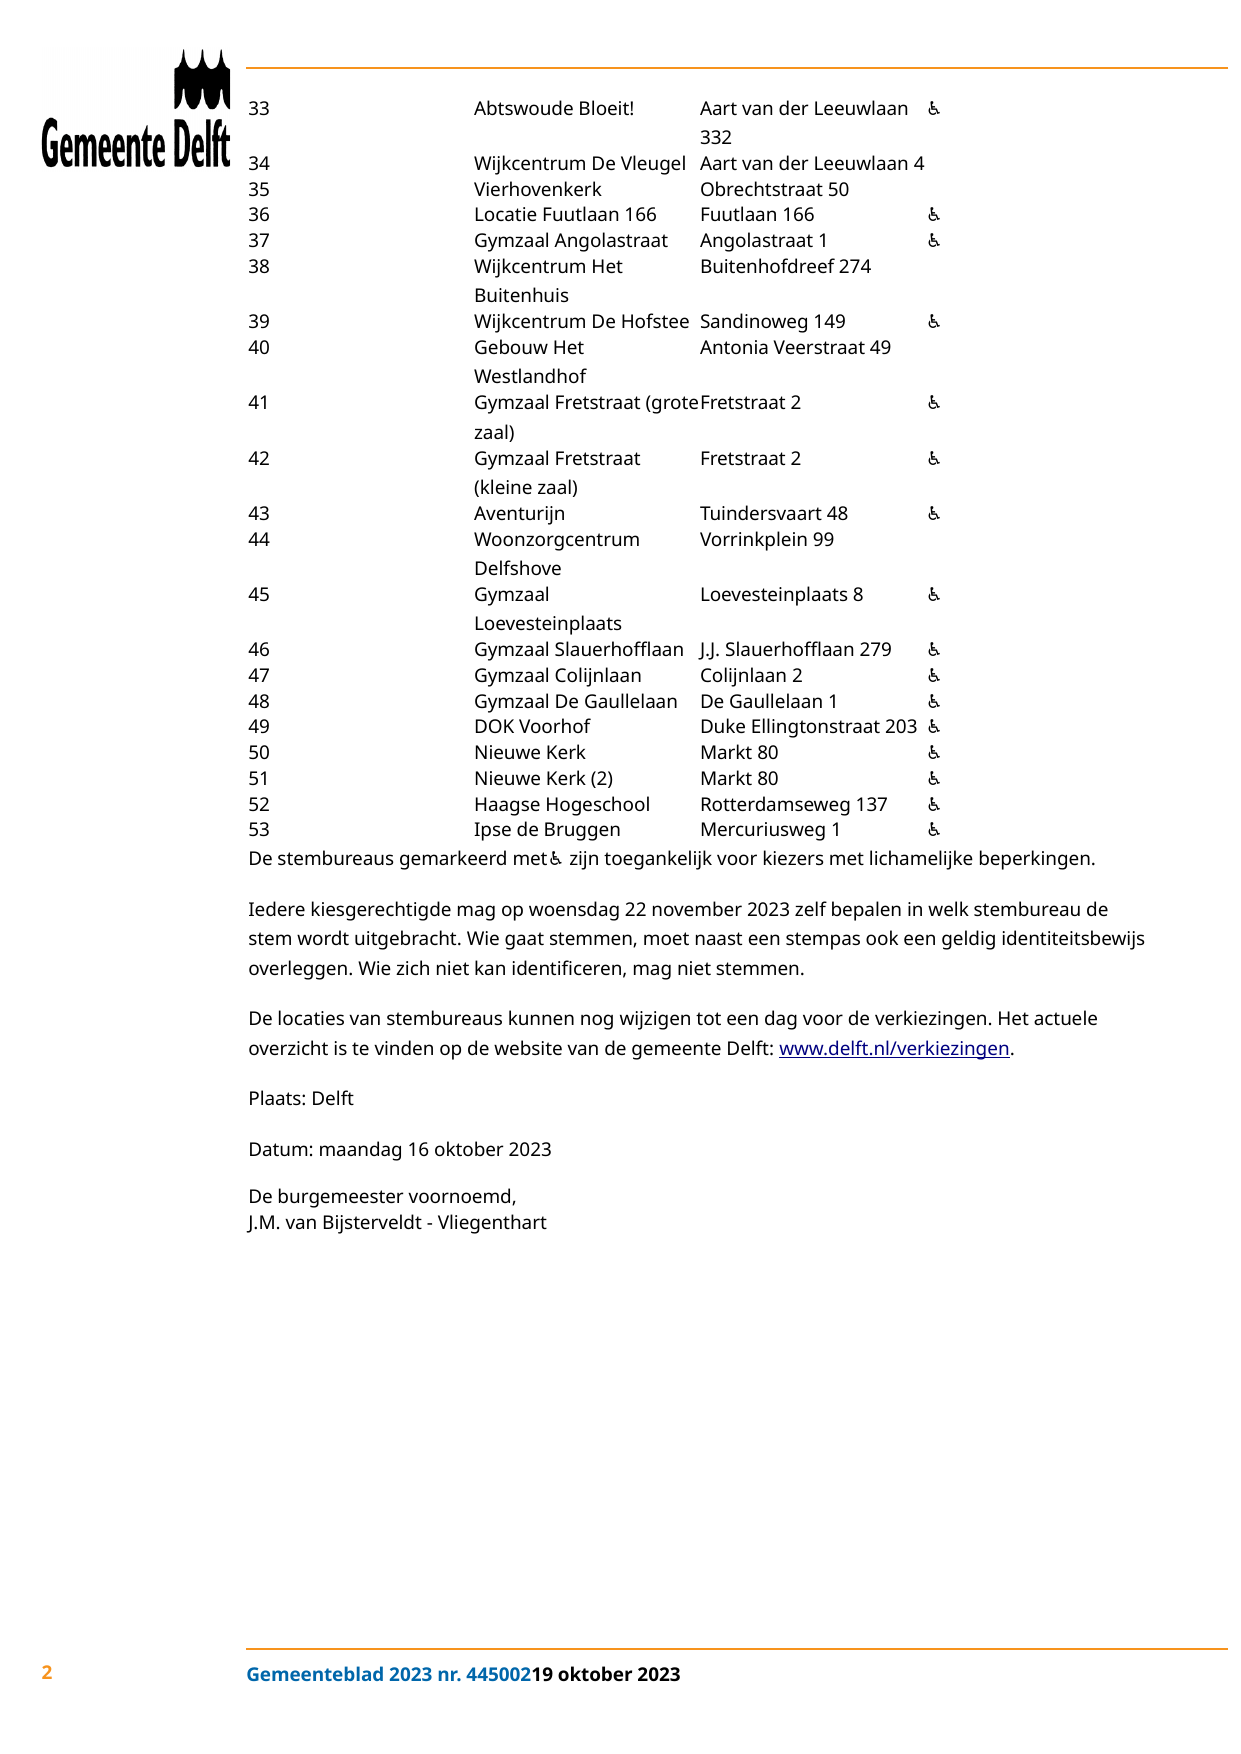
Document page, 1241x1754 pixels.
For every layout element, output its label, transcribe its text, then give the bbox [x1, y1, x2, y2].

table_cell 36 [248, 202, 474, 227]
text De locaties van stembureaus kunnen nog wijzigen tot een dag voor de verkiezingen. Het actuele overzicht is te vinden op de website van de gemeente Delft: www.delft.nl/verkiezingen. [248, 1005, 1152, 1061]
table_cell 49 [248, 714, 474, 739]
table_cell ♿ [926, 500, 1152, 526]
table_cell 37 [248, 227, 474, 253]
table_cell Tuindersvaart 48 [700, 500, 926, 526]
table_cell J.J. Slauerhofflaan 279 [700, 636, 926, 662]
table_cell Loevesteinplaats 8 [700, 581, 926, 636]
table_cell 44 [248, 526, 474, 581]
table_cell Gymzaal Colijnlaan [474, 662, 700, 688]
text J.M. van Bijsterveldt - Vliegenthart [248, 1209, 1152, 1235]
table_cell ♿ [926, 739, 1152, 765]
table_cell Gymzaal De Gaullelaan [474, 688, 700, 713]
table_cell ♿ [926, 389, 1152, 445]
table_cell Gebouw Het Westlandhof [474, 334, 700, 389]
text Plaats: Delft [248, 1085, 1152, 1111]
table_cell ♿ [926, 688, 1152, 713]
table_cell ♿ [926, 714, 1152, 739]
table_cell 48 [248, 688, 474, 713]
table_cell Aventurijn [474, 500, 700, 526]
table_cell ♿ [926, 636, 1152, 662]
table_cell 50 [248, 739, 474, 765]
table_cell Wijkcentrum Het Buitenhuis [474, 253, 700, 308]
table_cell 52 [248, 791, 474, 816]
table_cell ♿ [926, 445, 1152, 500]
table_cell Sandinoweg 149 [700, 308, 926, 334]
table_cell [926, 526, 1152, 581]
table_cell ♿ [926, 662, 1152, 688]
table_cell 38 [248, 253, 474, 308]
table_cell ♿ [926, 227, 1152, 253]
table_cell 34 [248, 150, 474, 176]
table_cell Duke Ellingtonstraat 203 [700, 714, 926, 739]
table_cell [926, 334, 1152, 389]
table_cell Mercuriusweg 1 [700, 816, 926, 842]
table_cell 39 [248, 308, 474, 334]
table_cell ♿ [926, 308, 1152, 334]
table_cell Antonia Veerstraat 49 [700, 334, 926, 389]
table_cell ♿ [926, 202, 1152, 227]
table_cell 41 [248, 389, 474, 445]
table_cell Colijnlaan 2 [700, 662, 926, 688]
table_cell Buitenhofdreef 274 [700, 253, 926, 308]
table_cell ♿ [926, 95, 1152, 150]
table_cell Gymzaal Fretstraat (kleine zaal) [474, 445, 700, 500]
table_cell De Gaullelaan 1 [700, 688, 926, 713]
table_cell Locatie Fuutlaan 166 [474, 202, 700, 227]
table_cell ♿ [926, 765, 1152, 791]
picture [41, 47, 231, 172]
table_cell DOK Voorhof [474, 714, 700, 739]
table_cell Vorrinkplein 99 [700, 526, 926, 581]
table_cell Wijkcentrum De Vleugel [474, 150, 700, 176]
table_cell Gymzaal Fretstraat (grote zaal) [474, 389, 700, 445]
table_cell Gymzaal Angolastraat [474, 227, 700, 253]
table_cell [926, 176, 1152, 202]
table_cell Fuutlaan 166 [700, 202, 926, 227]
table_cell Angolastraat 1 [700, 227, 926, 253]
table_cell Aart van der Leeuwlaan 4 [700, 150, 926, 176]
table_cell Wijkcentrum De Hofstee [474, 308, 700, 334]
table_cell 40 [248, 334, 474, 389]
table_cell Haagse Hogeschool [474, 791, 700, 816]
table_cell Abtswoude Bloeit! [474, 95, 700, 150]
table_cell ♿ [926, 791, 1152, 816]
table_cell 33 [248, 95, 474, 150]
table_cell Woonzorgcentrum Delfshove [474, 526, 700, 581]
table_cell Nieuwe Kerk [474, 739, 700, 765]
table_cell 46 [248, 636, 474, 662]
table_cell Nieuwe Kerk (2) [474, 765, 700, 791]
table_cell Markt 80 [700, 765, 926, 791]
text De stembureaus gemarkeerd met♿ zijn toegankelijk voor kiezers met lichamelijke beperkingen. [248, 845, 1152, 871]
table_cell 53 [248, 816, 474, 842]
table_cell [926, 150, 1152, 176]
table_cell Rotterdamseweg 137 [700, 791, 926, 816]
table_cell 47 [248, 662, 474, 688]
table_cell Gymzaal Loevesteinplaats [474, 581, 700, 636]
table_cell 51 [248, 765, 474, 791]
table_cell Fretstraat 2 [700, 445, 926, 500]
table_cell 43 [248, 500, 474, 526]
text Iedere kiesgerechtigde mag op woensdag 22 november 2023 zelf bepalen in welk stembureau de stem wordt uitgebracht. Wie gaat stemmen, moet naast een stempas ook een geldig identiteitsbewijs overleggen. Wie zich niet kan identificeren, mag niet stemmen. [248, 896, 1152, 981]
table_cell Markt 80 [700, 739, 926, 765]
table_cell Vierhovenkerk [474, 176, 700, 202]
table_cell Aart van der Leeuwlaan 332 [700, 95, 926, 150]
table_cell ♿ [926, 581, 1152, 636]
table_cell 42 [248, 445, 474, 500]
table_cell Gymzaal Slauerhofflaan [474, 636, 700, 662]
table_cell [926, 253, 1152, 308]
table_cell Obrechtstraat 50 [700, 176, 926, 202]
table_cell Fretstraat 2 [700, 389, 926, 445]
text Datum: maandag 16 oktober 2023 [248, 1136, 1152, 1162]
table_cell ♿ [926, 816, 1152, 842]
table_cell 35 [248, 176, 474, 202]
table_cell Ipse de Bruggen [474, 816, 700, 842]
table_cell 45 [248, 581, 474, 636]
text De burgemeester voornoemd, [248, 1184, 1152, 1209]
